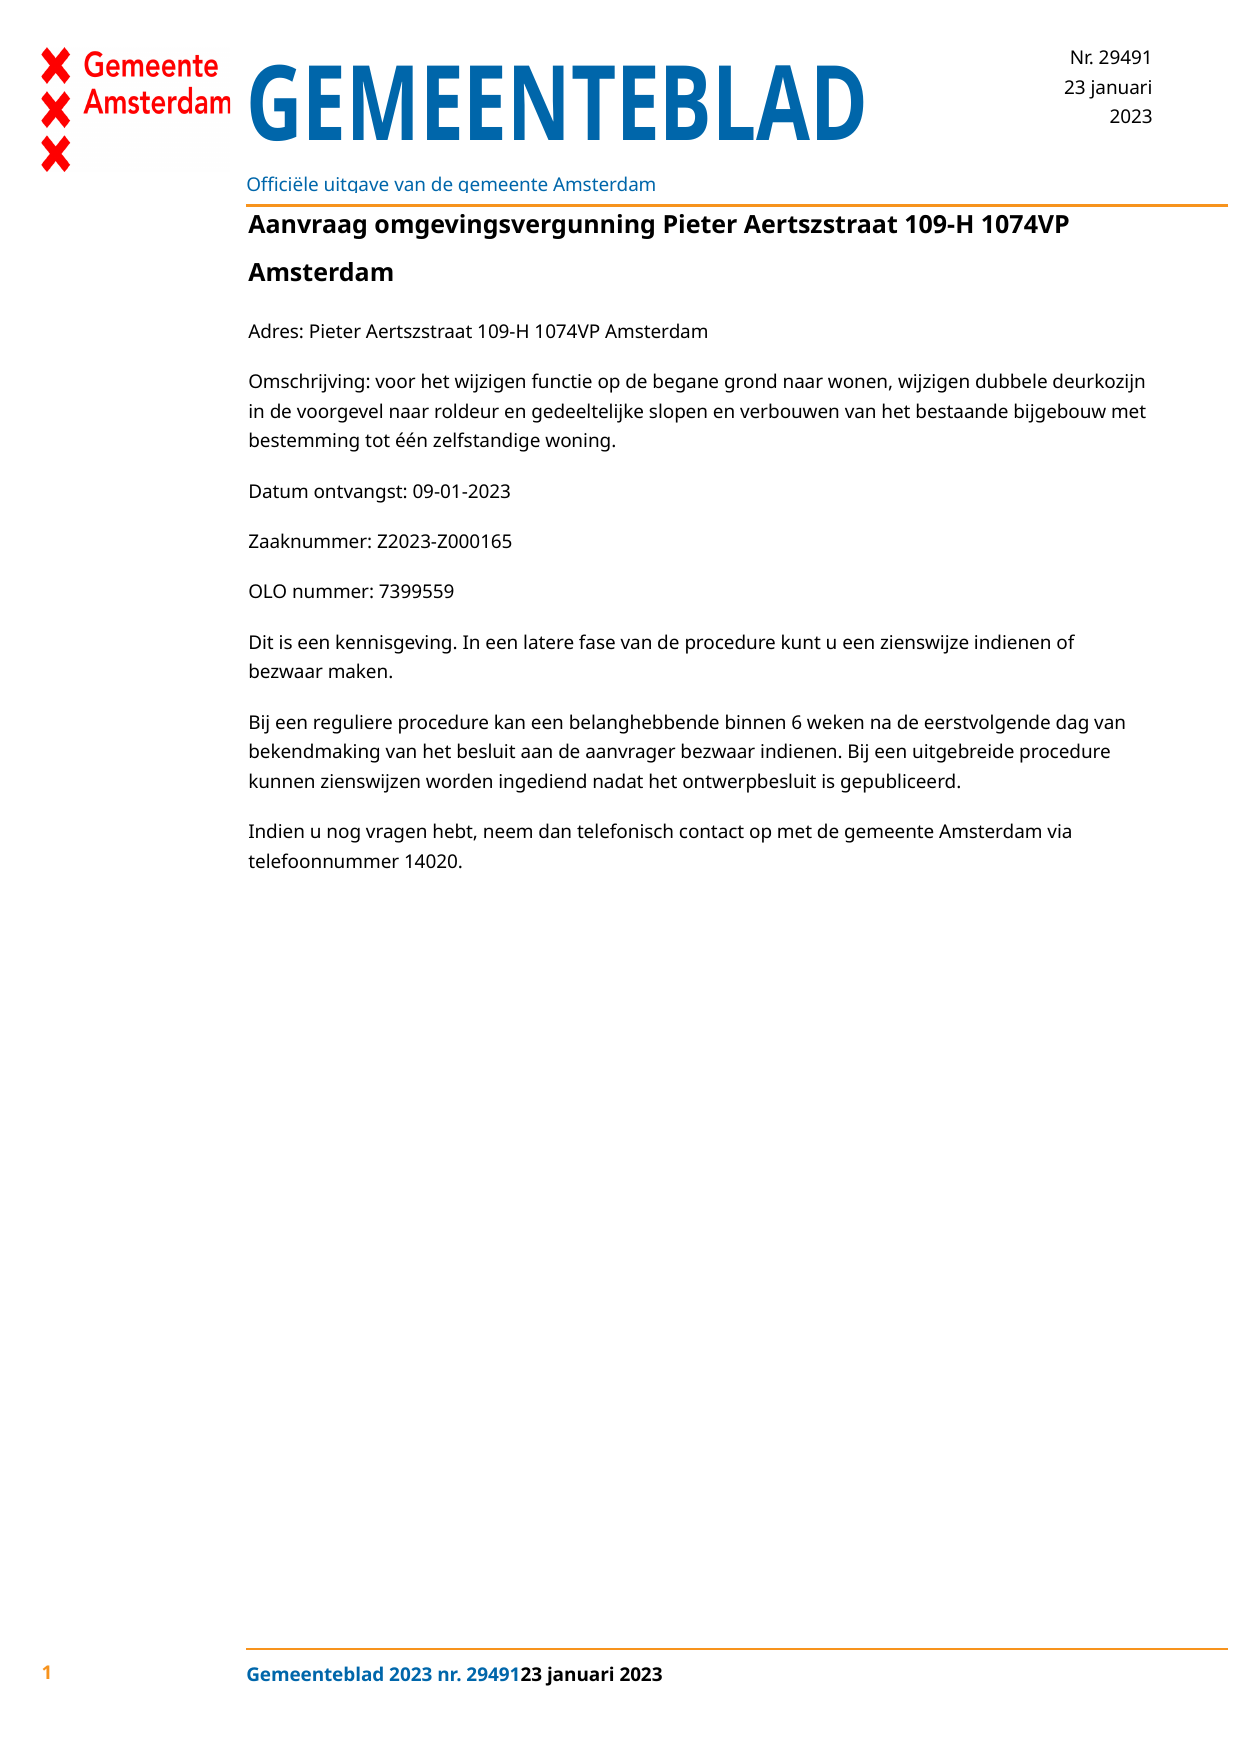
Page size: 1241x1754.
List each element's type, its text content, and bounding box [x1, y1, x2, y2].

text Omschrijving: voor het wijzigen functie op de begane grond naar wonen, wijzigen dubbele deurkozijn in de voorgevel naar roldeur en gedeeltelijke slopen en verbouwen van het bestaande bijgebouw met bestemming tot één zelfstandige woning. [248, 368, 1152, 453]
text Aanvraag omgevingsvergunning Pieter Aertszstraat 109-H 1074VP Amsterdam [248, 207, 1152, 288]
picture [41, 47, 231, 172]
text Zaaknummer: Z2023-Z000165 [248, 528, 1152, 554]
text Dit is een kennisgeving. In een latere fase van de procedure kunt u een zienswijze indienen of bezwaar maken. [248, 629, 1152, 684]
text OLO nummer: 7399559 [248, 579, 1152, 604]
text Adres: Pieter Aertszstraat 109-H 1074VP Amsterdam [248, 318, 1152, 344]
text Datum ontvangst: 09-01-2023 [248, 478, 1152, 504]
text Indien u nog vragen hebt, neem dan telefonisch contact op met de gemeente Amsterdam via telefoonnummer 14020. [248, 819, 1152, 874]
text Bij een reguliere procedure kan een belanghebbende binnen 6 weken na de eerstvolgende dag van bekendmaking van het besluit aan de aanvrager bezwaar indienen. Bij een uitgebreide procedure kunnen zienswijzen worden ingediend nadat het ontwerpbesluit is gepubliceerd. [248, 709, 1152, 794]
